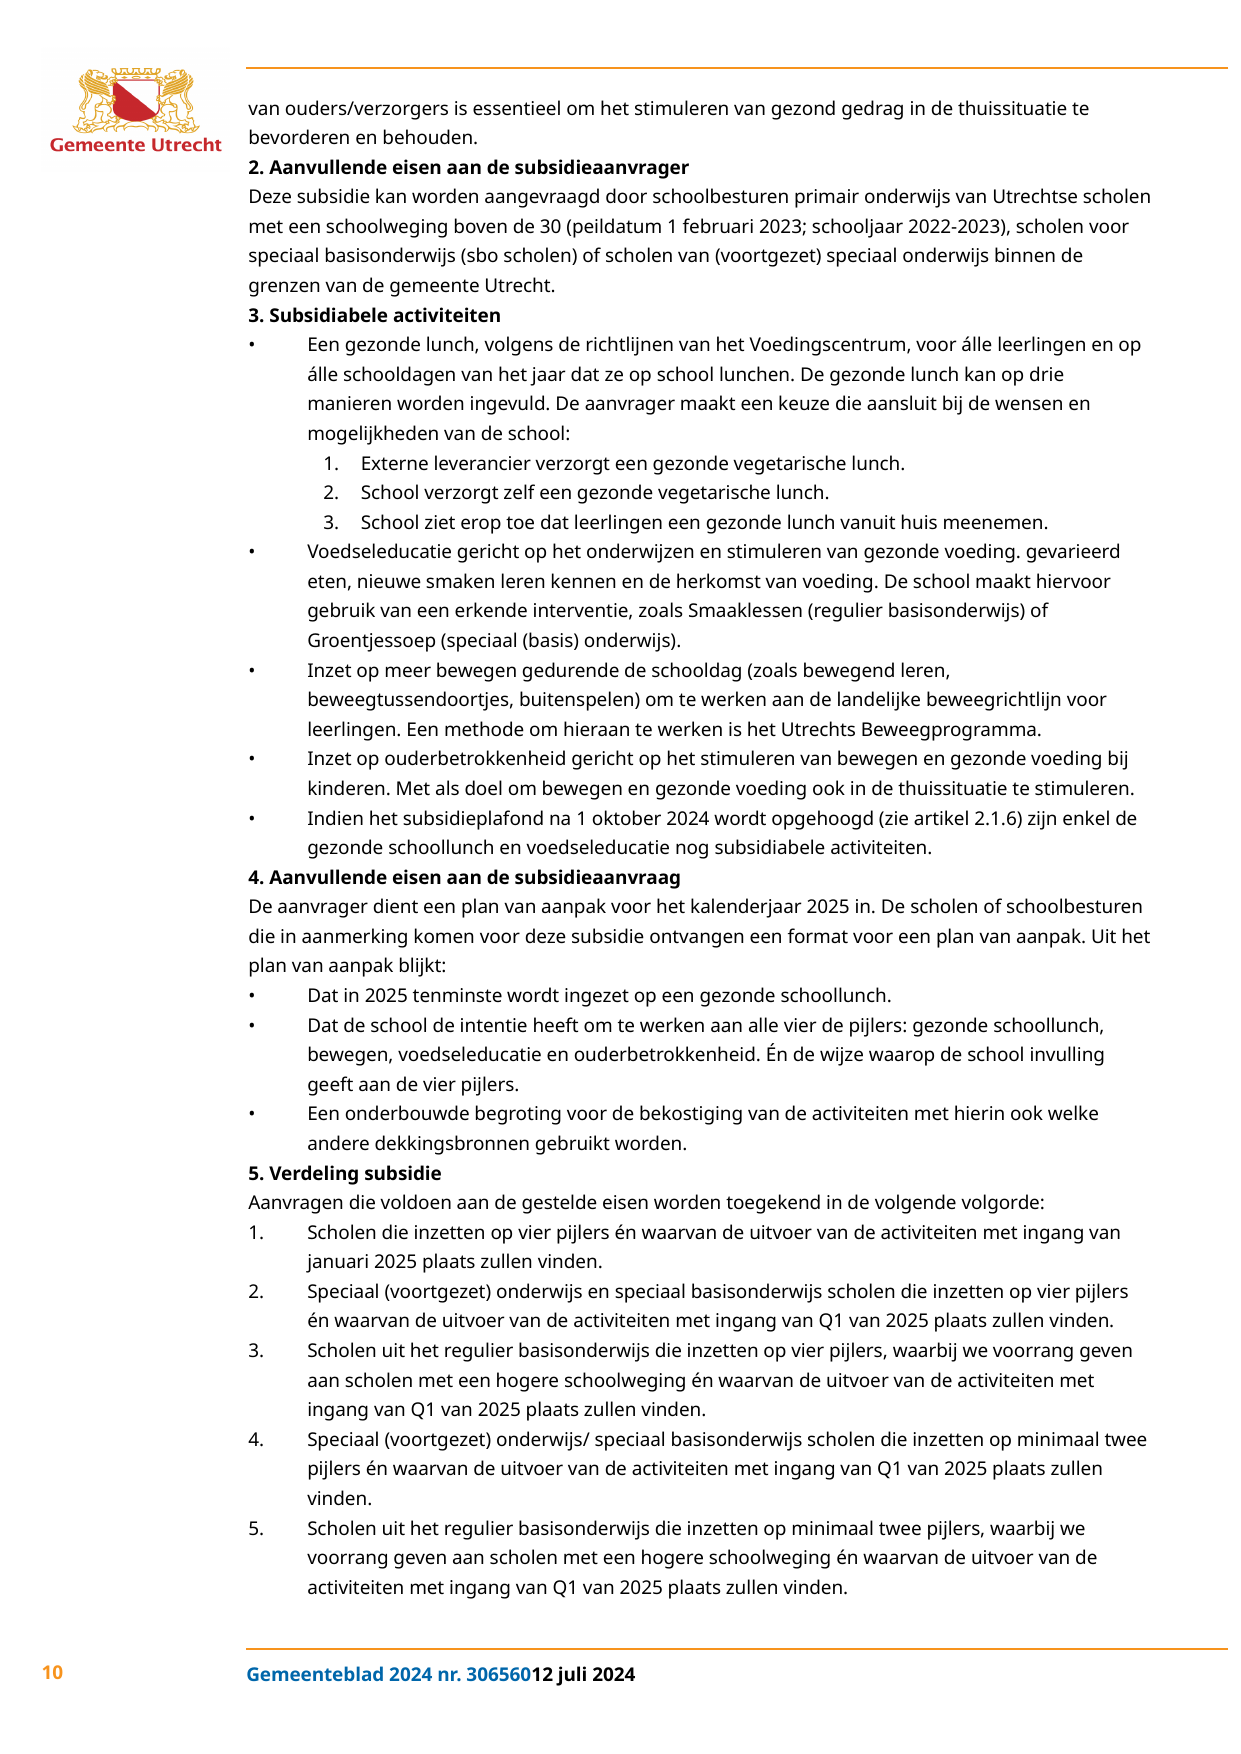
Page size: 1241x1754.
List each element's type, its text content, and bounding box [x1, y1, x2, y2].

list Speciaal (voortgezet) onderwijs en speciaal basisonderwijs scholen die inzetten op vier pijlers én waarvan de uitvoer van de activiteiten met ingang van Q1 van 2025 plaats zullen vinden. [248, 1278, 1152, 1333]
list Indien het subsidieplafond na 1 oktober 2024 wordt opgehoogd (zie artikel 2.1.6) zijn enkel de gezonde schoollunch en voedseleducatie nog subsidiabele activiteiten. [248, 805, 1152, 860]
list Voedseleducatie gericht op het onderwijzen en stimuleren van gezonde voeding. gevarieerd eten, nieuwe smaken leren kennen en de herkomst van voeding. De school maakt hiervoor gebruik van een erkende interventie, zoals Smaaklessen (regulier basisonderwijs) of Groentjessoep (speciaal (basis) onderwijs). [248, 538, 1152, 653]
list Dat de school de intentie heeft om te werken aan alle vier de pijlers: gezonde schoollunch, bewegen, voedseleducatie en ouderbetrokkenheid. Én de wijze waarop de school invulling geeft aan de vier pijlers. [248, 1012, 1152, 1097]
text Deze subsidie kan worden aangevraagd door schoolbesturen primair onderwijs van Utrechtse scholen met een schoolweging boven de 30 (peildatum 1 februari 2023; schooljaar 2022-2023), scholen voor speciaal basisonderwijs (sbo scholen) of scholen van (voortgezet) speciaal onderwijs binnen de grenzen van de gemeente Utrecht. [248, 183, 1152, 298]
list Scholen die inzetten op vier pijlers én waarvan de uitvoer van de activiteiten met ingang van januari 2025 plaats zullen vinden. [248, 1219, 1152, 1274]
list Inzet op meer bewegen gedurende de schooldag (zoals bewegend leren, beweegtussendoortjes, buitenspelen) om te werken aan de landelijke beweegrichtlijn voor leerlingen. Een methode om hieraan te werken is het Utrechts Beweegprogramma. [248, 657, 1152, 742]
list Speciaal (voortgezet) onderwijs/ speciaal basisonderwijs scholen die inzetten op minimaal twee pijlers én waarvan de uitvoer van de activiteiten met ingang van Q1 van 2025 plaats zullen vinden. [248, 1426, 1152, 1511]
text De aanvrager dient een plan van aanpak voor het kalenderjaar 2025 in. De scholen of schoolbesturen die in aanmerking komen voor deze subsidie ontvangen een format voor een plan van aanpak. Uit het plan van aanpak blijkt: [248, 893, 1152, 978]
list Scholen uit het regulier basisonderwijs die inzetten op minimaal twee pijlers, waarbij we voorrang geven aan scholen met een hogere schoolweging én waarvan de uitvoer van de activiteiten met ingang van Q1 van 2025 plaats zullen vinden. [248, 1515, 1152, 1600]
list Externe leverancier verzorgt een gezonde vegetarische lunch. [323, 450, 1152, 476]
list Dat in 2025 tenminste wordt ingezet op een gezonde schoollunch. [248, 982, 1152, 1008]
text 2. Aanvullende eisen aan de subsidieaanvrager [248, 154, 1152, 180]
list School verzorgt zelf een gezonde vegetarische lunch. [323, 479, 1152, 505]
list School ziet erop toe dat leerlingen een gezonde lunch vanuit huis meenemen. [323, 509, 1152, 535]
text Aanvragen die voldoen aan de gestelde eisen worden toegekend in de volgende volgorde: [248, 1189, 1152, 1215]
text 3. Subsidiabele activiteiten [248, 302, 1152, 328]
list Scholen uit het regulier basisonderwijs die inzetten op vier pijlers, waarbij we voorrang geven aan scholen met een hogere schoolweging én waarvan de uitvoer van de activiteiten met ingang van Q1 van 2025 plaats zullen vinden. [248, 1337, 1152, 1422]
text van ouders/verzorgers is essentieel om het stimuleren van gezond gedrag in de thuissituatie te bevorderen en behouden. [248, 95, 1152, 150]
text 5. Verdeling subsidie [248, 1160, 1152, 1186]
list Een gezonde lunch, volgens de richtlijnen van het Voedingscentrum, voor álle leerlingen en op álle schooldagen van het jaar dat ze op school lunchen. De gezonde lunch kan op drie manieren worden ingevuld. De aanvrager maakt een keuze die aansluit bij de wensen en mogelijkheden van de school: [248, 331, 1152, 446]
picture [41, 47, 231, 172]
text 4. Aanvullende eisen aan de subsidieaanvraag [248, 864, 1152, 890]
list Inzet op ouderbetrokkenheid gericht op het stimuleren van bewegen en gezonde voeding bij kinderen. Met als doel om bewegen en gezonde voeding ook in de thuissituatie te stimuleren. [248, 746, 1152, 801]
list Een onderbouwde begroting voor de bekostiging van de activiteiten met hierin ook welke andere dekkingsbronnen gebruikt worden. [248, 1101, 1152, 1156]
